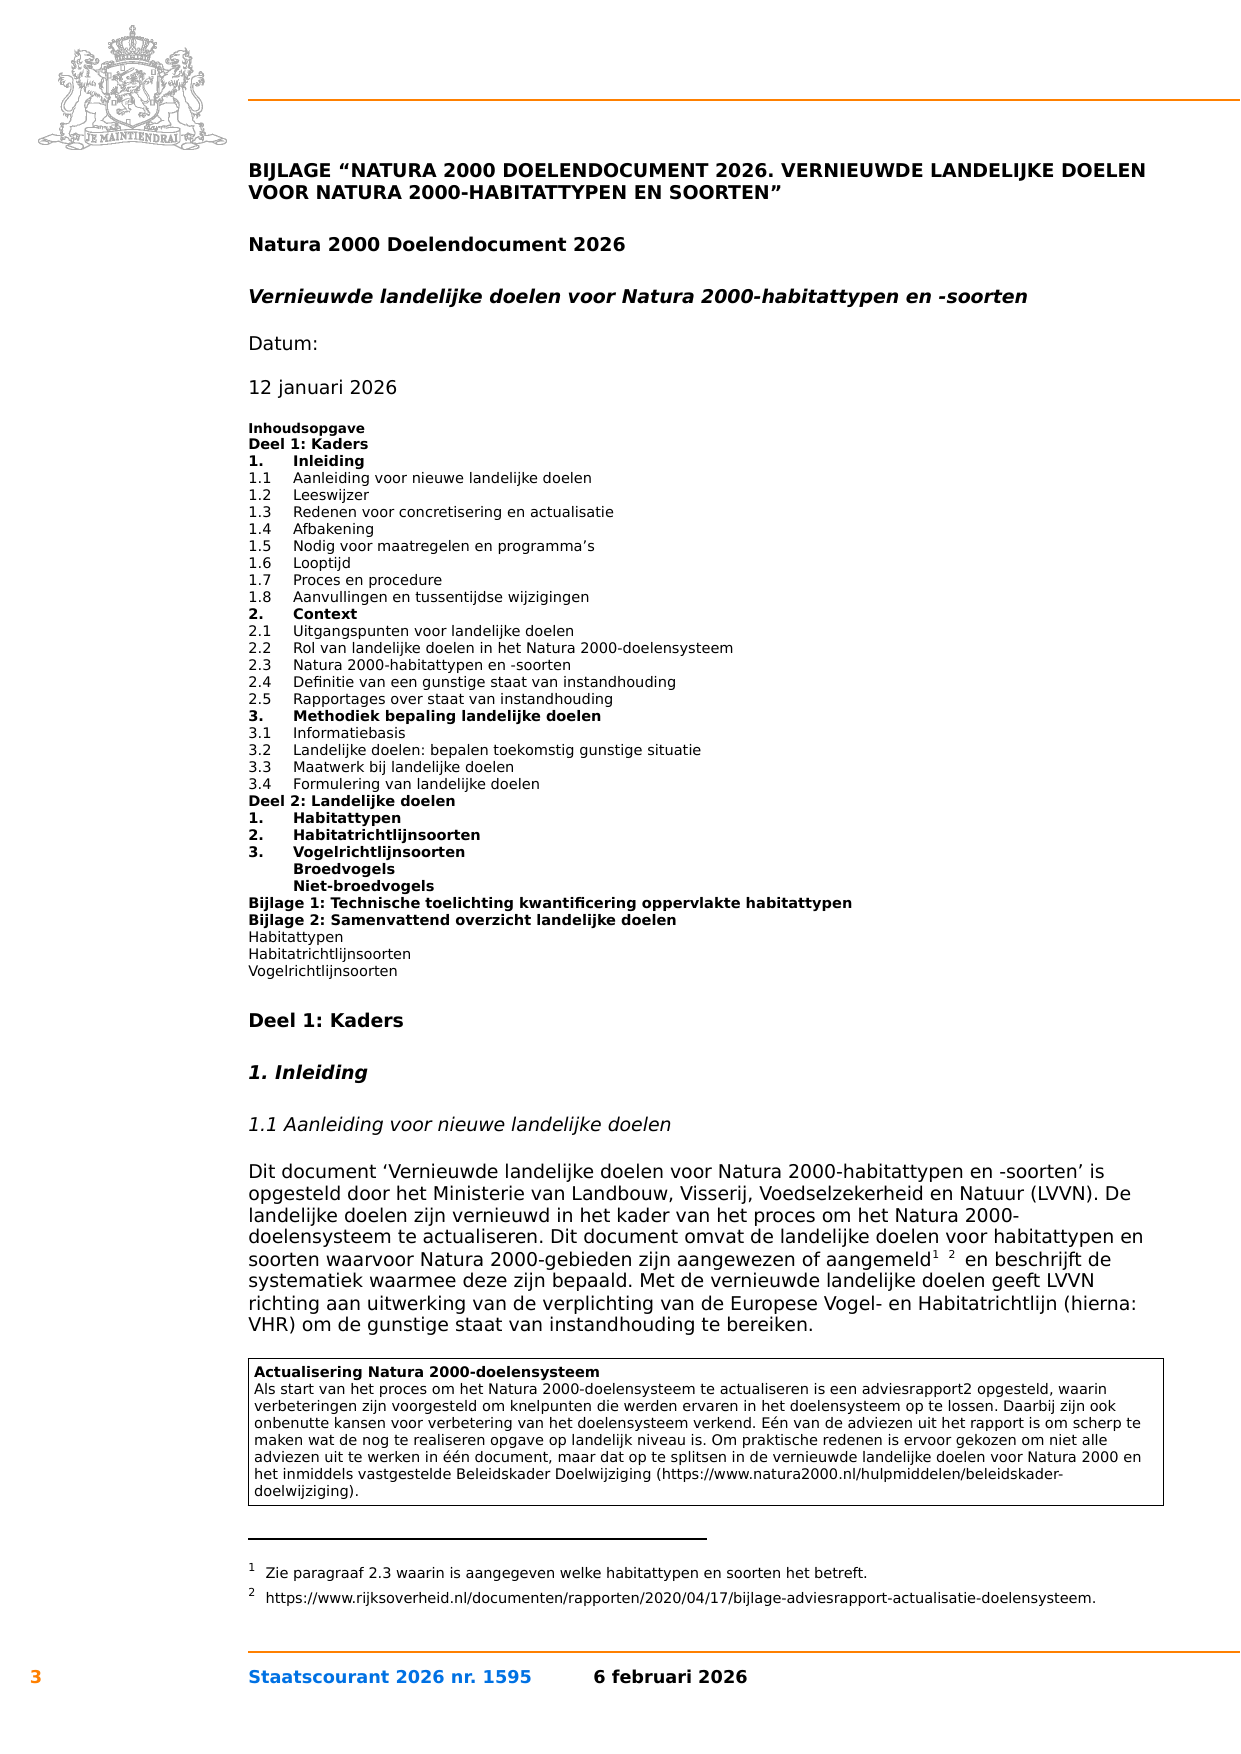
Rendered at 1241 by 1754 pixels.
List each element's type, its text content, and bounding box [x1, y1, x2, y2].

table_cell 2. [248, 827, 287, 844]
table_cell 3.4 [248, 776, 287, 793]
text Datum: [248, 333, 1163, 355]
table_cell Deel 1: Kaders [248, 436, 1163, 453]
table_cell 2.5 [248, 691, 287, 708]
table_cell 2.4 [248, 674, 287, 691]
table_cell 1.3 [248, 504, 287, 521]
table_cell Inleiding [287, 453, 1163, 470]
text Dit document ‘Vernieuwde landelijke doelen voor Natura 2000-habitattypen en -soorten’ is opgesteld door het Ministerie van Landbouw, Visserij, Voedselzekerheid en Natuur (LVVN). De landelijke doelen zijn vernieuwd in het kader van het proces om het Natura 2000-doelensysteem te actualiseren. Dit document omvat de landelijke doelen voor habitattypen en soorten waarvoor Natura 2000-gebieden zijn aangewezen of aangemeld en beschrijft de systematiek waarmee deze zijn bepaald. Met de vernieuwde landelijke doelen geeft LVVN richting aan uitwerking van de verplichting van de Europese Vogel- en Habitatrichtlijn (hierna: VHR) om de gunstige staat van instandhouding te bereiken. [248, 1161, 1163, 1336]
table_cell 1.2 [248, 487, 287, 504]
table_cell Aanleiding voor nieuwe landelijke doelen [287, 470, 1163, 487]
table_cell Context [287, 606, 1163, 623]
table_header Actualisering Natura 2000-doelensysteem Als start van het proces om het Natura 2000-doelensysteem te actualiseren is een adviesrapport2 opgesteld, waarin verbeteringen zijn voorgesteld om knelpunten die werden ervaren in het doelensysteem op te lossen. Daarbij zijn ook onbenutte kansen voor verbetering van het doelensysteem verkend. Eén van de adviezen uit het rapport is om scherp te maken wat de nog te realiseren opgave op landelijk niveau is. Om praktische redenen is ervoor gekozen om niet alle adviezen uit te werken in één document, maar dat op te splitsen in de vernieuwde landelijke doelen voor Natura 2000 en het inmiddels vastgestelde Beleidskader Doelwijziging (https://www.natura2000.nl/hulpmiddelen/beleidskader-doelwijziging). [249, 1359, 1163, 1504]
table_cell Natura 2000-habitattypen en -soorten [287, 657, 1163, 674]
table_cell Habitattypen [287, 810, 1163, 827]
table_cell 2.2 [248, 640, 287, 657]
table_cell Formulering van landelijke doelen [287, 776, 1163, 793]
subtitle 1. Inleiding [248, 1062, 1163, 1083]
table_cell 1.5 [248, 538, 287, 555]
table_cell Bijlage 1: Technische toelichting kwantificering oppervlakte habitattypen [248, 895, 1163, 912]
table_cell Bijlage 2: Samenvattend overzicht landelijke doelen [248, 912, 1163, 929]
table_cell Maatwerk bij landelijke doelen [287, 759, 1163, 776]
table_cell Leeswijzer [287, 487, 1163, 504]
table_cell Deel 2: Landelijke doelen [248, 793, 1163, 810]
table_cell 1.8 [248, 589, 287, 606]
subtitle Deel 1: Kaders [248, 1009, 1163, 1032]
table_cell 3. [248, 708, 287, 725]
subtitle BIJLAGE “NATURA 2000 DOELENDOCUMENT 2026. VERNIEUWDE LANDELIJKE DOELEN VOOR NATURA 2000-HABITATTYPEN EN SOORTEN” [248, 160, 1163, 204]
table_cell Rol van landelijke doelen in het Natura 2000-doelensysteem [287, 640, 1163, 657]
table_cell 3. [248, 844, 287, 861]
table_cell Habitatrichtlijnsoorten [287, 827, 1163, 844]
table_cell Proces en procedure [287, 572, 1163, 589]
table_cell 1.4 [248, 521, 287, 538]
table_cell Looptijd [287, 555, 1163, 572]
table_cell [248, 878, 287, 895]
table_cell Uitgangspunten voor landelijke doelen [287, 623, 1163, 640]
table_cell Niet-broedvogels [287, 878, 1163, 895]
table_cell 2.3 [248, 657, 287, 674]
table_cell Landelijke doelen: bepalen toekomstig gunstige situatie [287, 742, 1163, 759]
table_cell 1. [248, 810, 287, 827]
table_cell 1. [248, 453, 287, 470]
table_cell 3.3 [248, 759, 287, 776]
table_cell 3.2 [248, 742, 287, 759]
subtitle Vernieuwde landelijke doelen voor Natura 2000-habitattypen en -soorten [248, 286, 1163, 308]
table_cell 2. [248, 606, 287, 623]
table_cell Methodiek bepaling landelijke doelen [287, 708, 1163, 725]
table_cell Vogelrichtlijnsoorten [248, 963, 1163, 979]
table_cell Aanvullingen en tussentijdse wijzigingen [287, 589, 1163, 606]
text Zie paragraaf 2.3 waarin is aangegeven welke habitattypen en soorten het betreft. [248, 1561, 1163, 1583]
table_cell 1.1 [248, 470, 287, 487]
table_cell Vogelrichtlijnsoorten [287, 844, 1163, 861]
table_cell Nodig voor maatregelen en programma’s [287, 538, 1163, 555]
subtitle 1.1 Aanleiding voor nieuwe landelijke doelen [248, 1113, 1163, 1136]
picture [38, 25, 227, 150]
table_cell Broedvogels [287, 861, 1163, 878]
text https://www.rijksoverheid.nl/documenten/rapporten/2020/04/17/bijlage-adviesrapport-actualisatie-doelensysteem. [248, 1586, 1163, 1608]
table_header Inhoudsopgave [248, 421, 1163, 436]
table_cell Habitatrichtlijnsoorten [248, 946, 1163, 963]
table_cell 1.7 [248, 572, 287, 589]
table_cell 1.6 [248, 555, 287, 572]
table_cell Habitattypen [248, 929, 1163, 946]
text 12 januari 2026 [248, 377, 1163, 399]
table_cell Afbakening [287, 521, 1163, 538]
table_cell 3.1 [248, 725, 287, 742]
table_cell Informatiebasis [287, 725, 1163, 742]
table_cell Redenen voor concretisering en actualisatie [287, 504, 1163, 521]
table_cell 2.1 [248, 623, 287, 640]
table_cell Definitie van een gunstige staat van instandhouding [287, 674, 1163, 691]
subtitle Natura 2000 Doelendocument 2026 [248, 234, 1163, 256]
table_cell Rapportages over staat van instandhouding [287, 691, 1163, 708]
table_cell [248, 861, 287, 878]
